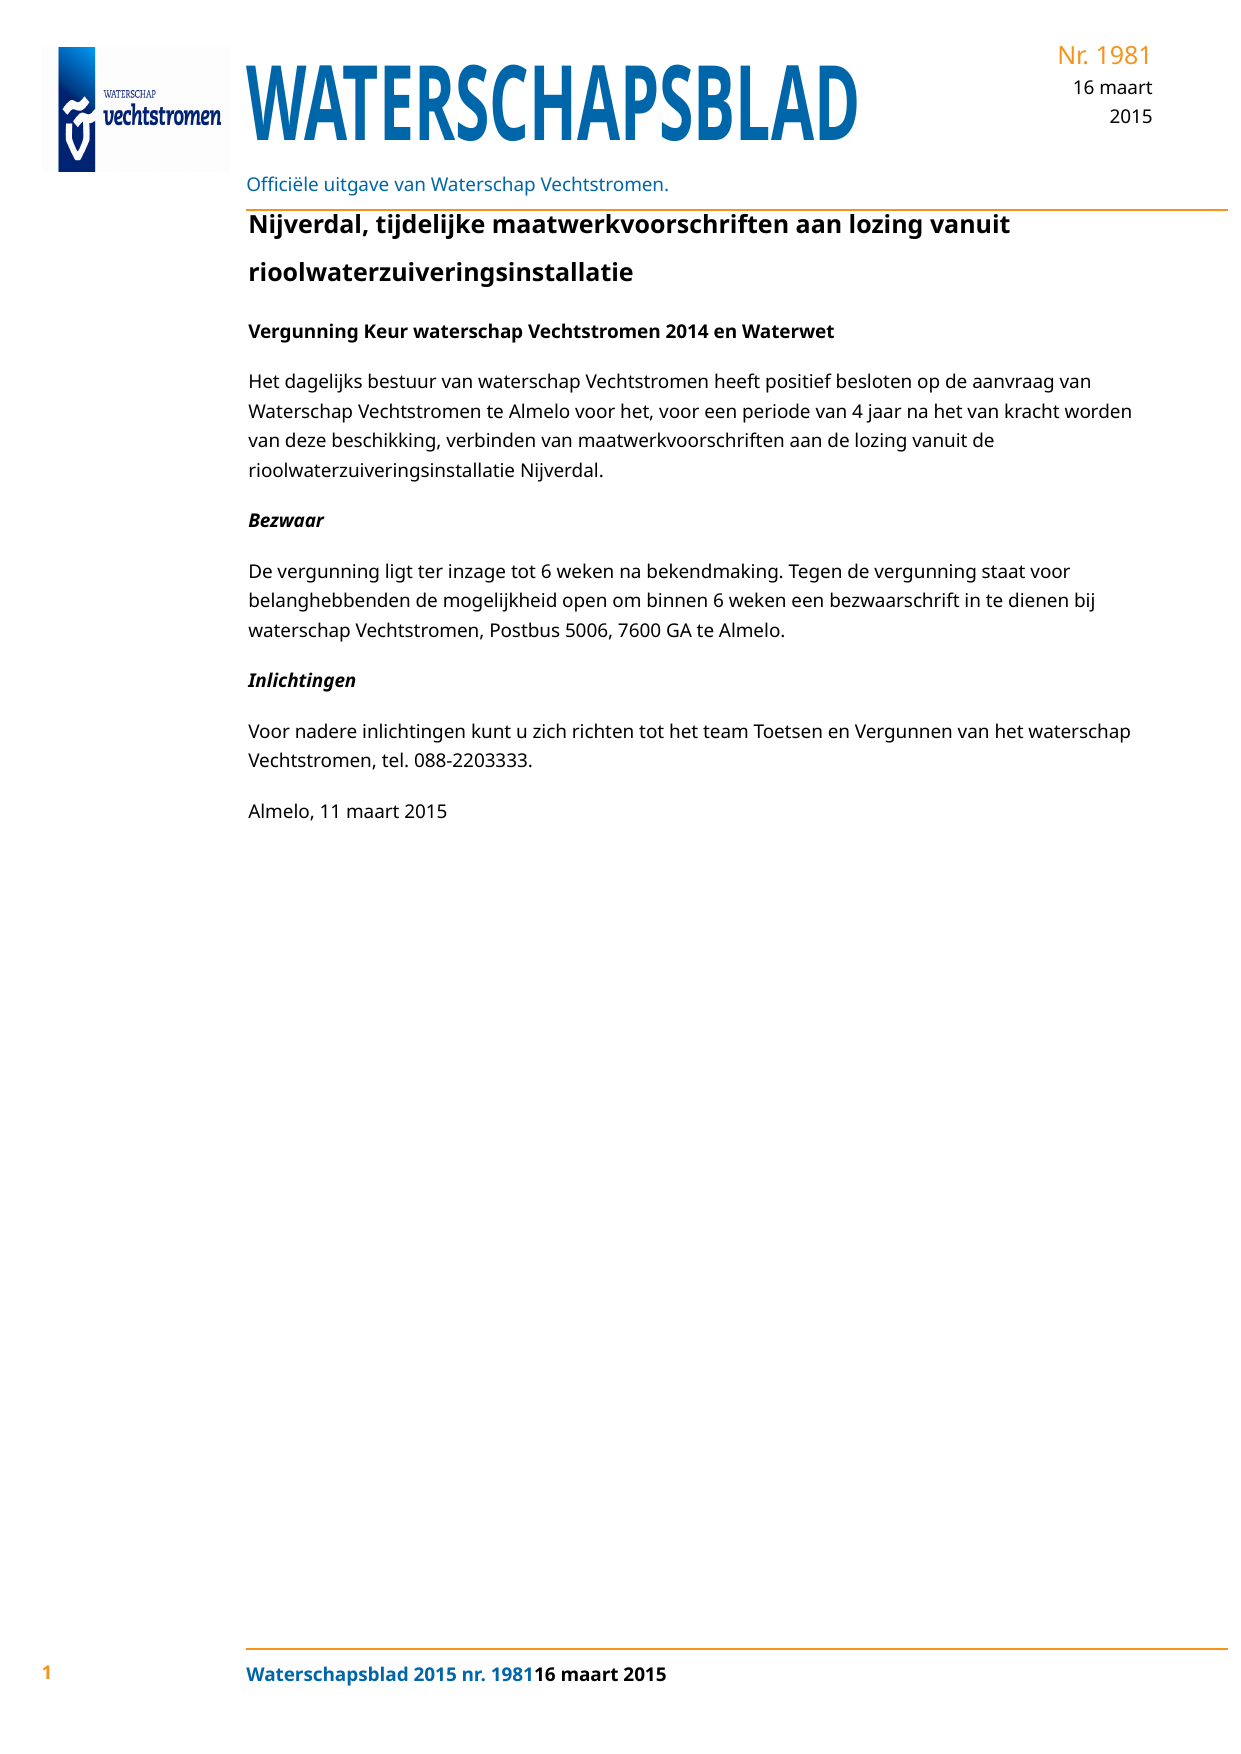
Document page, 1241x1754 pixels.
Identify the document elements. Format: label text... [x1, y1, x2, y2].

text Bezwaar [248, 507, 1152, 533]
text Inlichtingen [248, 667, 1152, 693]
text De vergunning ligt ter inzage tot 6 weken na bekendmaking. Tegen de vergunning staat voor belanghebbenden de mogelijkheid open om binnen 6 weken een bezwaarschrift in te dienen bij waterschap Vechtstromen, Postbus 5006, 7600 GA te Almelo. [248, 558, 1152, 643]
text Het dagelijks bestuur van waterschap Vechtstromen heeft positief besloten op de aanvraag van Waterschap Vechtstromen te Almelo voor het, voor een periode van 4 jaar na het van kracht worden van deze beschikking, verbinden van maatwerkvoorschriften aan de lozing vanuit de rioolwaterzuiveringsinstallatie Nijverdal. [248, 368, 1152, 483]
picture [41, 47, 231, 172]
text Voor nadere inlichtingen kunt u zich richten tot het team Toetsen en Vergunnen van het waterschap Vechtstromen, tel. 088-2203333. [248, 718, 1152, 773]
text Nijverdal, tijdelijke maatwerkvoorschriften aan lozing vanuit rioolwaterzuiveringsinstallatie [248, 211, 1152, 288]
text Vergunning Keur waterschap Vechtstromen 2014 en Waterwet [248, 318, 1152, 344]
text Almelo, 11 maart 2015 [248, 798, 1152, 824]
